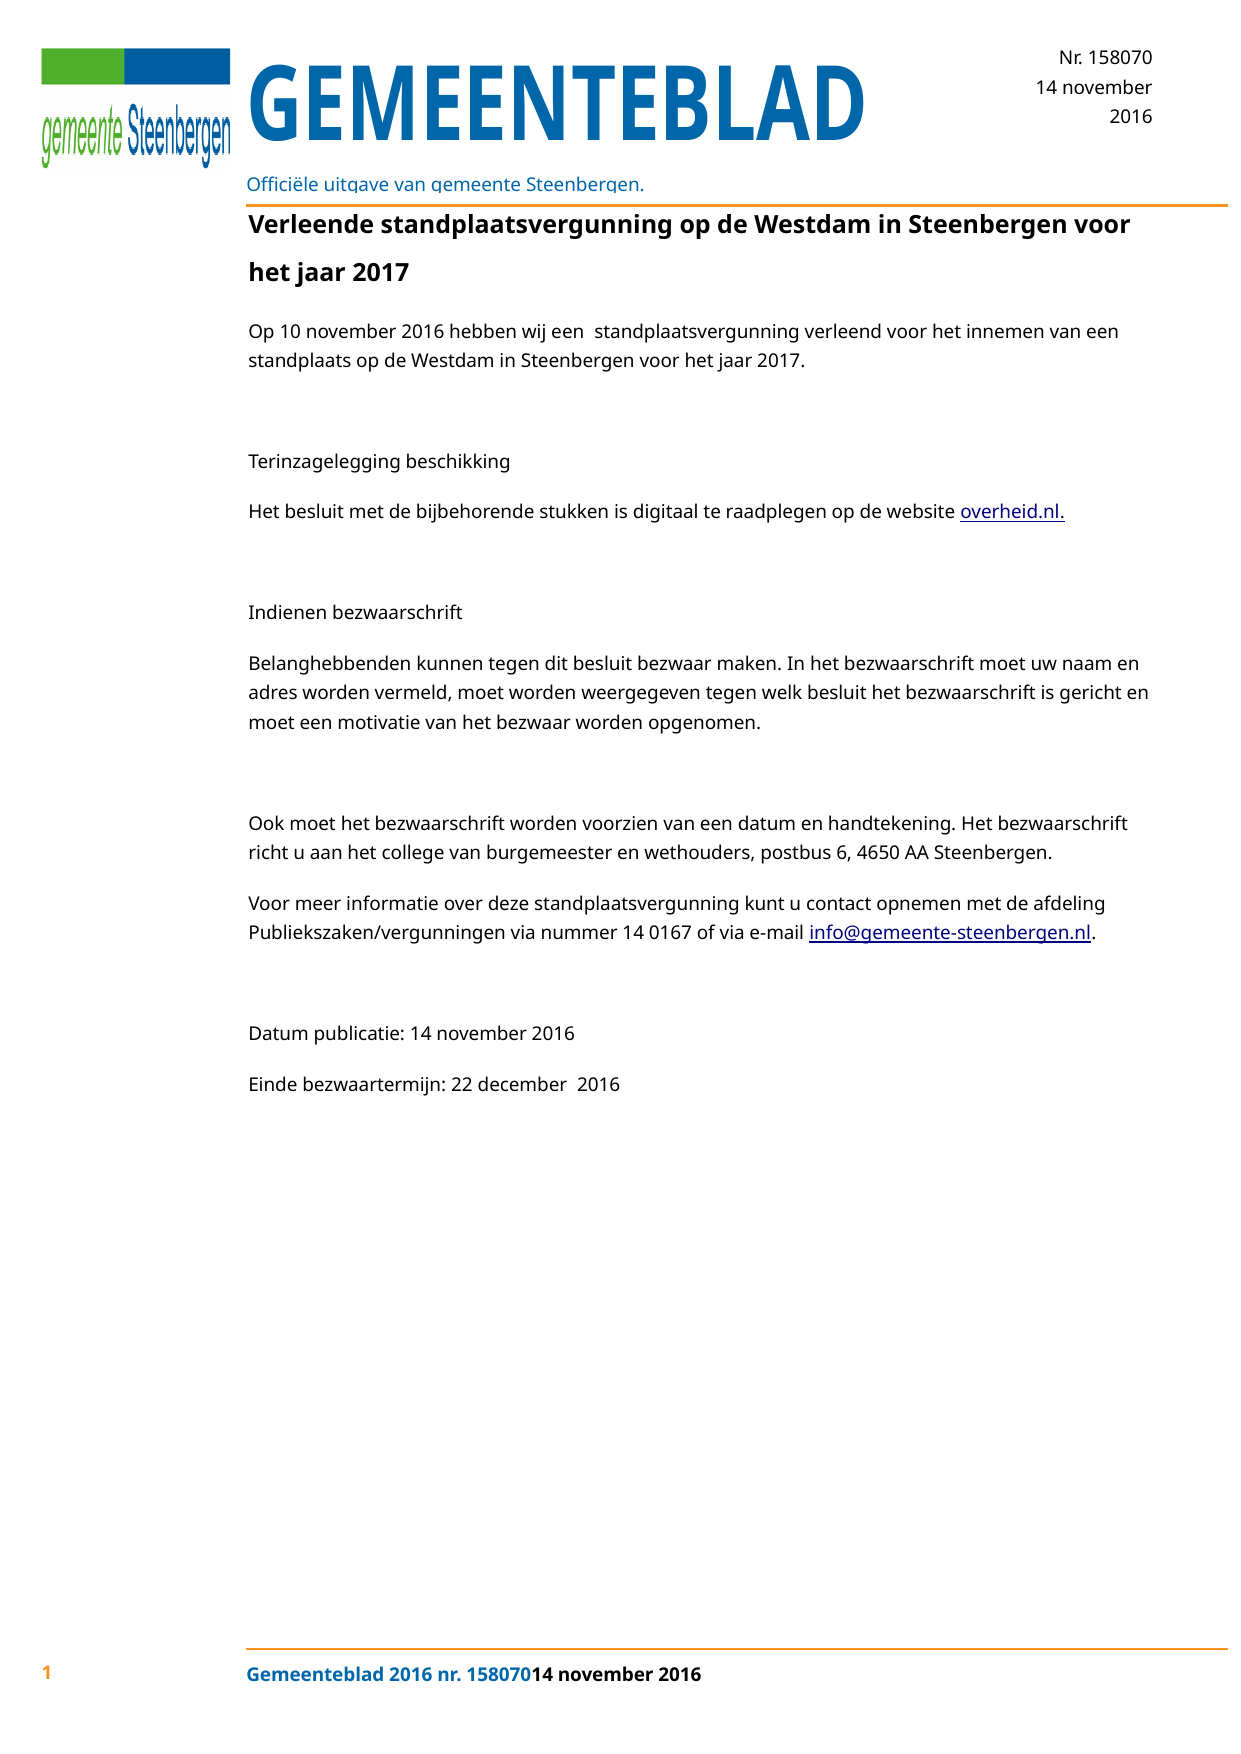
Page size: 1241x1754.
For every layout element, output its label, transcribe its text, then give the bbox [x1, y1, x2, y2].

text Datum publicatie: 14 november 2016 [248, 1020, 1152, 1046]
text Einde bezwaartermijn: 22 december 2016 [248, 1071, 1152, 1097]
text Voor meer informatie over deze standplaatsvergunning kunt u contact opnemen met de afdeling Publiekszaken/vergunningen via nummer 14 0167 of via e-mail info@gemeente-steenbergen.nl. [248, 890, 1152, 945]
text Belanghebbenden kunnen tegen dit besluit bezwaar maken. In het bezwaarschrift moet uw naam en adres worden vermeld, moet worden weergegeven tegen welk besluit het bezwaarschrift is gericht en moet een motivatie van het bezwaar worden opgenomen. [248, 650, 1152, 735]
picture [41, 47, 231, 172]
text Indienen bezwaarschrift [248, 599, 1152, 625]
text Verleende standplaatsvergunning op de Westdam in Steenbergen voor het jaar 2017 [248, 207, 1152, 288]
text Op 10 november 2016 hebben wij een standplaatsvergunning verleend voor het innemen van een standplaats op de Westdam in Steenbergen voor het jaar 2017. [248, 318, 1152, 373]
text Ook moet het bezwaarschrift worden voorzien van een datum en handtekening. Het bezwaarschrift richt u aan het college van burgemeester en wethouders, postbus 6, 4650 AA Steenbergen. [248, 810, 1152, 865]
text Terinzagelegging beschikking [248, 448, 1152, 474]
text Het besluit met de bijbehorende stukken is digitaal te raadplegen op de website overheid.nl. [248, 499, 1152, 524]
